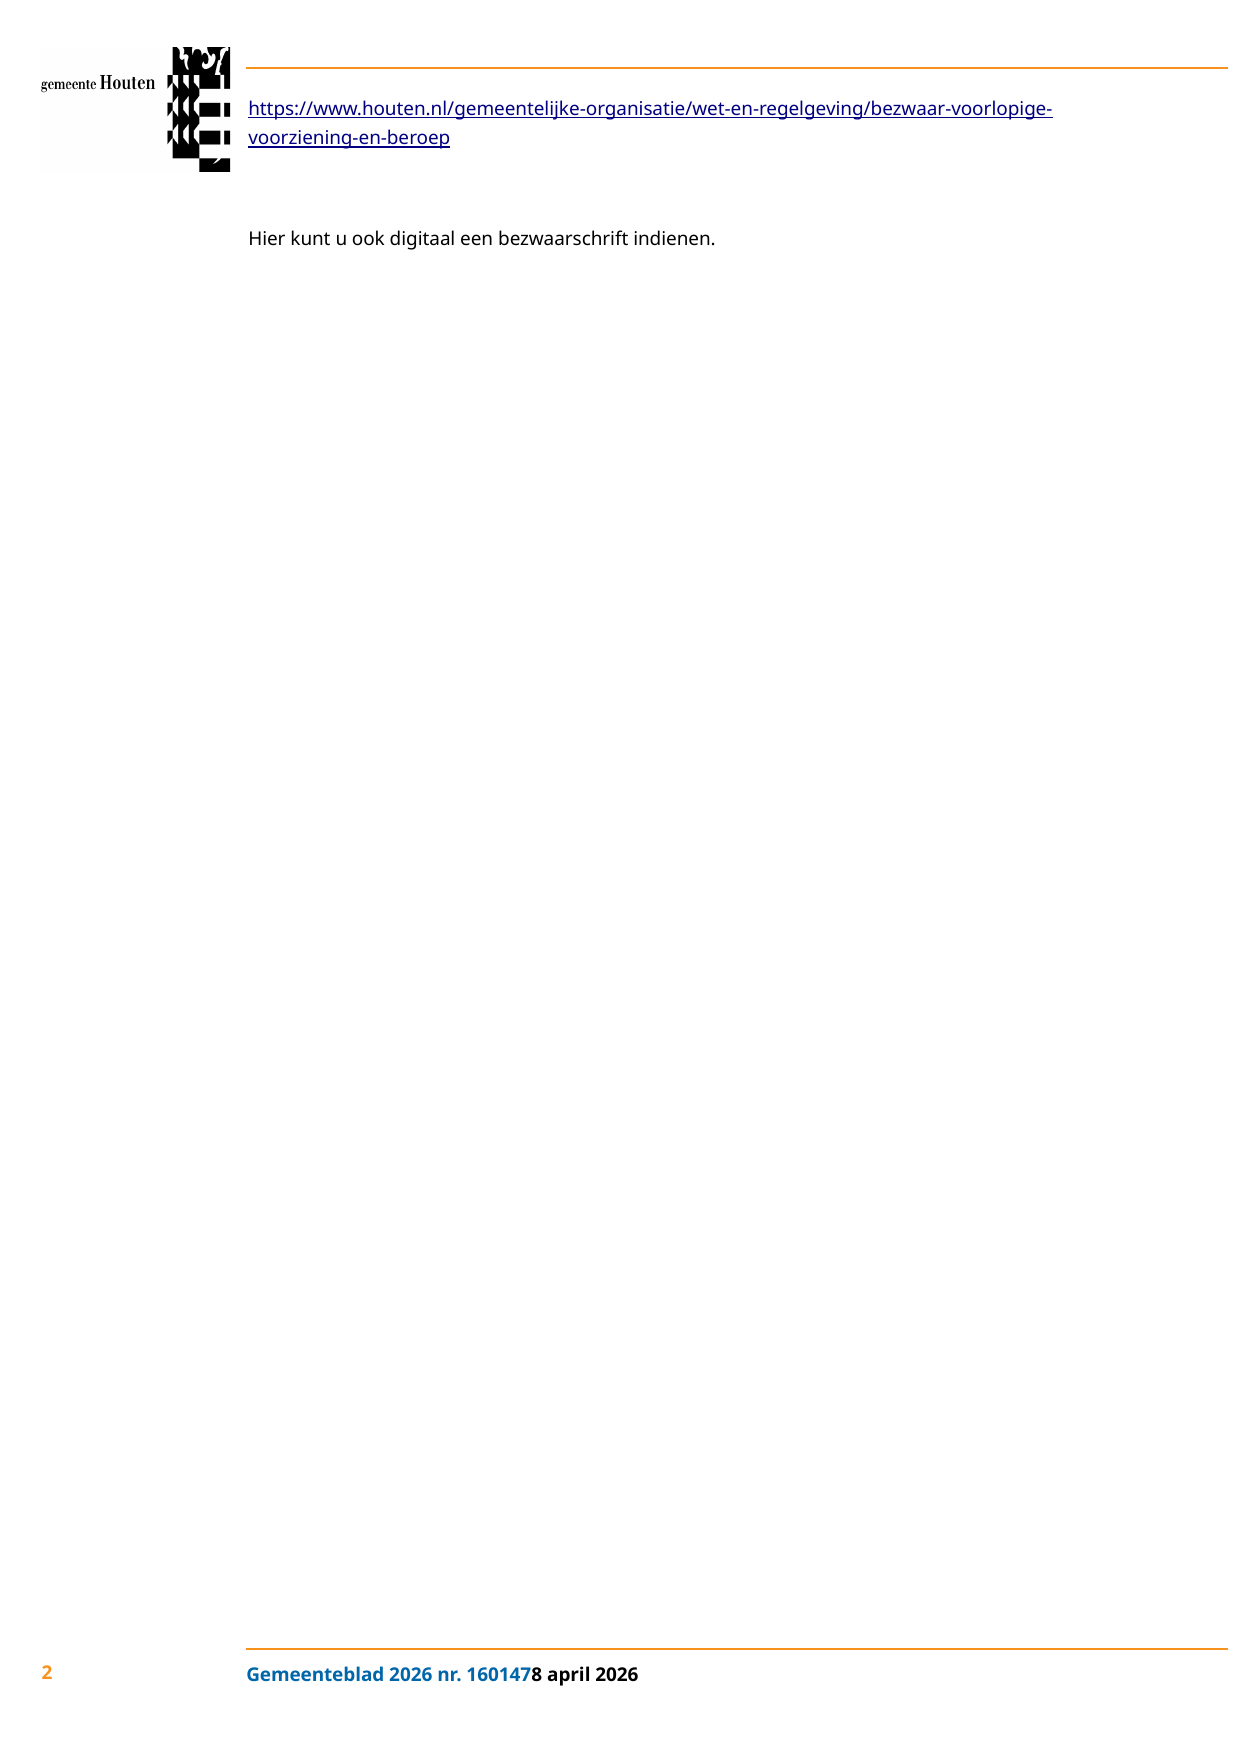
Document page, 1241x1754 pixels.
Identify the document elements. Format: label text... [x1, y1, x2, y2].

picture [41, 47, 231, 172]
text Hier kunt u ook digitaal een bezwaarschrift indienen. [248, 225, 1152, 251]
text https://www.houten.nl/gemeentelijke-organisatie/wet-en-regelgeving/bezwaar-voorlopige-voorziening-en-beroep [248, 95, 1152, 150]
